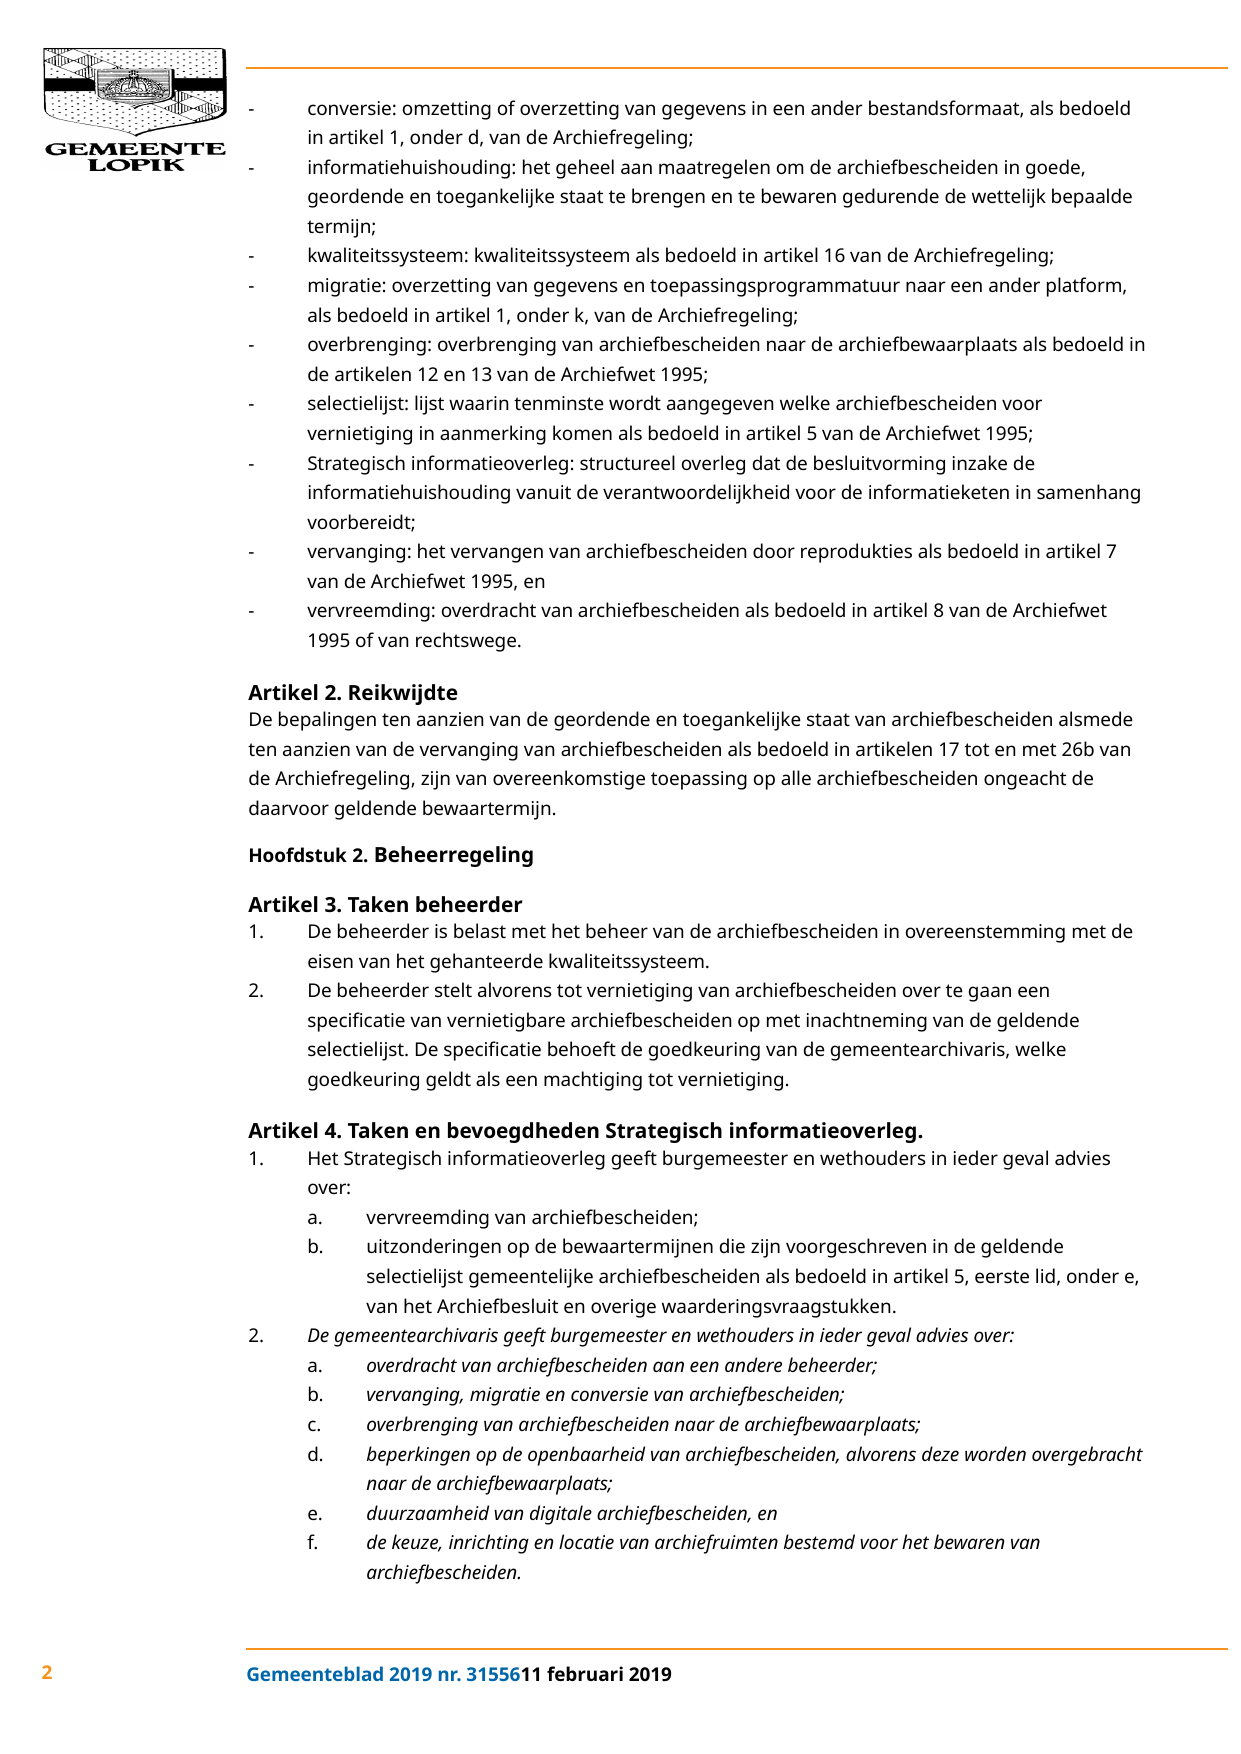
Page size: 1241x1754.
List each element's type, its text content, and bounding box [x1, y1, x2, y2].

list overdracht van archiefbescheiden aan een andere beheerder; [307, 1352, 1152, 1378]
list vervanging: het vervangen van archiefbescheiden door reprodukties als bedoeld in artikel 7 van de Archiefwet 1995, en [248, 538, 1152, 594]
list Strategisch informatieoverleg: structureel overleg dat de besluitvorming inzake de informatiehuishouding vanuit de verantwoordelijkheid voor de informatieketen in samenhang voorbereidt; [248, 450, 1152, 535]
list vervanging, migratie en conversie van archiefbescheiden; [307, 1382, 1152, 1407]
text Artikel 4. Taken en bevoegdheden Strategisch informatieoverleg. [248, 1117, 1152, 1145]
list de keuze, inrichting en locatie van archiefruimten bestemd voor het bewaren van archiefbescheiden. [307, 1529, 1152, 1585]
list overbrenging: overbrenging van archiefbescheiden naar de archiefbewaarplaats als bedoeld in de artikelen 12 en 13 van de Archiefwet 1995; [248, 331, 1152, 387]
list uitzonderingen op de bewaartermijnen die zijn voorgeschreven in de geldende selectielijst gemeentelijke archiefbescheiden als bedoeld in artikel 5, eerste lid, onder e, van het Archiefbesluit en overige waarderingsvraagstukken. [307, 1234, 1152, 1319]
list overbrenging van archiefbescheiden naar de archiefbewaarplaats; [307, 1411, 1152, 1437]
list De beheerder is belast met het beheer van de archiefbescheiden in overeenstemming met de eisen van het gehanteerde kwaliteitssysteem. [248, 918, 1152, 973]
text De bepalingen ten aanzien van de geordende en toegankelijke staat van archiefbescheiden alsmede ten aanzien van de vervanging van archiefbescheiden als bedoeld in artikelen 17 tot en met 26b van de Archiefregeling, zijn van overeenkomstige toepassing op alle archiefbescheiden ongeacht de daarvoor geldende bewaartermijn. [248, 706, 1152, 821]
picture [41, 47, 231, 172]
list De gemeentearchivaris geeft burgemeester en wethouders in ieder geval advies over: [248, 1322, 1152, 1348]
list De beheerder stelt alvorens tot vernietiging van archiefbescheiden over te gaan een specificatie van vernietigbare archiefbescheiden op met inachtneming van de geldende selectielijst. De specificatie behoeft de goedkeuring van de gemeentearchivaris, welke goedkeuring geldt als een machtiging tot vernietiging. [248, 977, 1152, 1092]
text Hoofdstuk 2. Beheerregeling [248, 841, 1152, 869]
text Artikel 2. Reikwijdte [248, 678, 1152, 706]
list Het Strategisch informatieoverleg geeft burgemeester en wethouders in ieder geval advies over: [248, 1145, 1152, 1200]
list kwaliteitssysteem: kwaliteitssysteem als bedoeld in artikel 16 van de Archiefregeling; [248, 243, 1152, 268]
list conversie: omzetting of overzetting van gegevens in een ander bestandsformaat, als bedoeld in artikel 1, onder d, van de Archiefregeling; [248, 95, 1152, 150]
list informatiehuishouding: het geheel aan maatregelen om de archiefbescheiden in goede, geordende en toegankelijke staat te brengen en te bewaren gedurende de wettelijk bepaalde termijn; [248, 154, 1152, 239]
list migratie: overzetting van gegevens en toepassingsprogrammatuur naar een ander platform, als bedoeld in artikel 1, onder k, van de Archiefregeling; [248, 272, 1152, 328]
text Artikel 3. Taken beheerder [248, 890, 1152, 918]
list duurzaamheid van digitale archiefbescheiden, en [307, 1500, 1152, 1526]
list vervreemding van archiefbescheiden; [307, 1204, 1152, 1230]
list beperkingen op de openbaarheid van archiefbescheiden, alvorens deze worden overgebracht naar de archiefbewaarplaats; [307, 1441, 1152, 1496]
list selectielijst: lijst waarin tenminste wordt aangegeven welke archiefbescheiden voor vernietiging in aanmerking komen als bedoeld in artikel 5 van de Archiefwet 1995; [248, 391, 1152, 446]
list vervreemding: overdracht van archiefbescheiden als bedoeld in artikel 8 van de Archiefwet 1995 of van rechtswege. [248, 598, 1152, 653]
